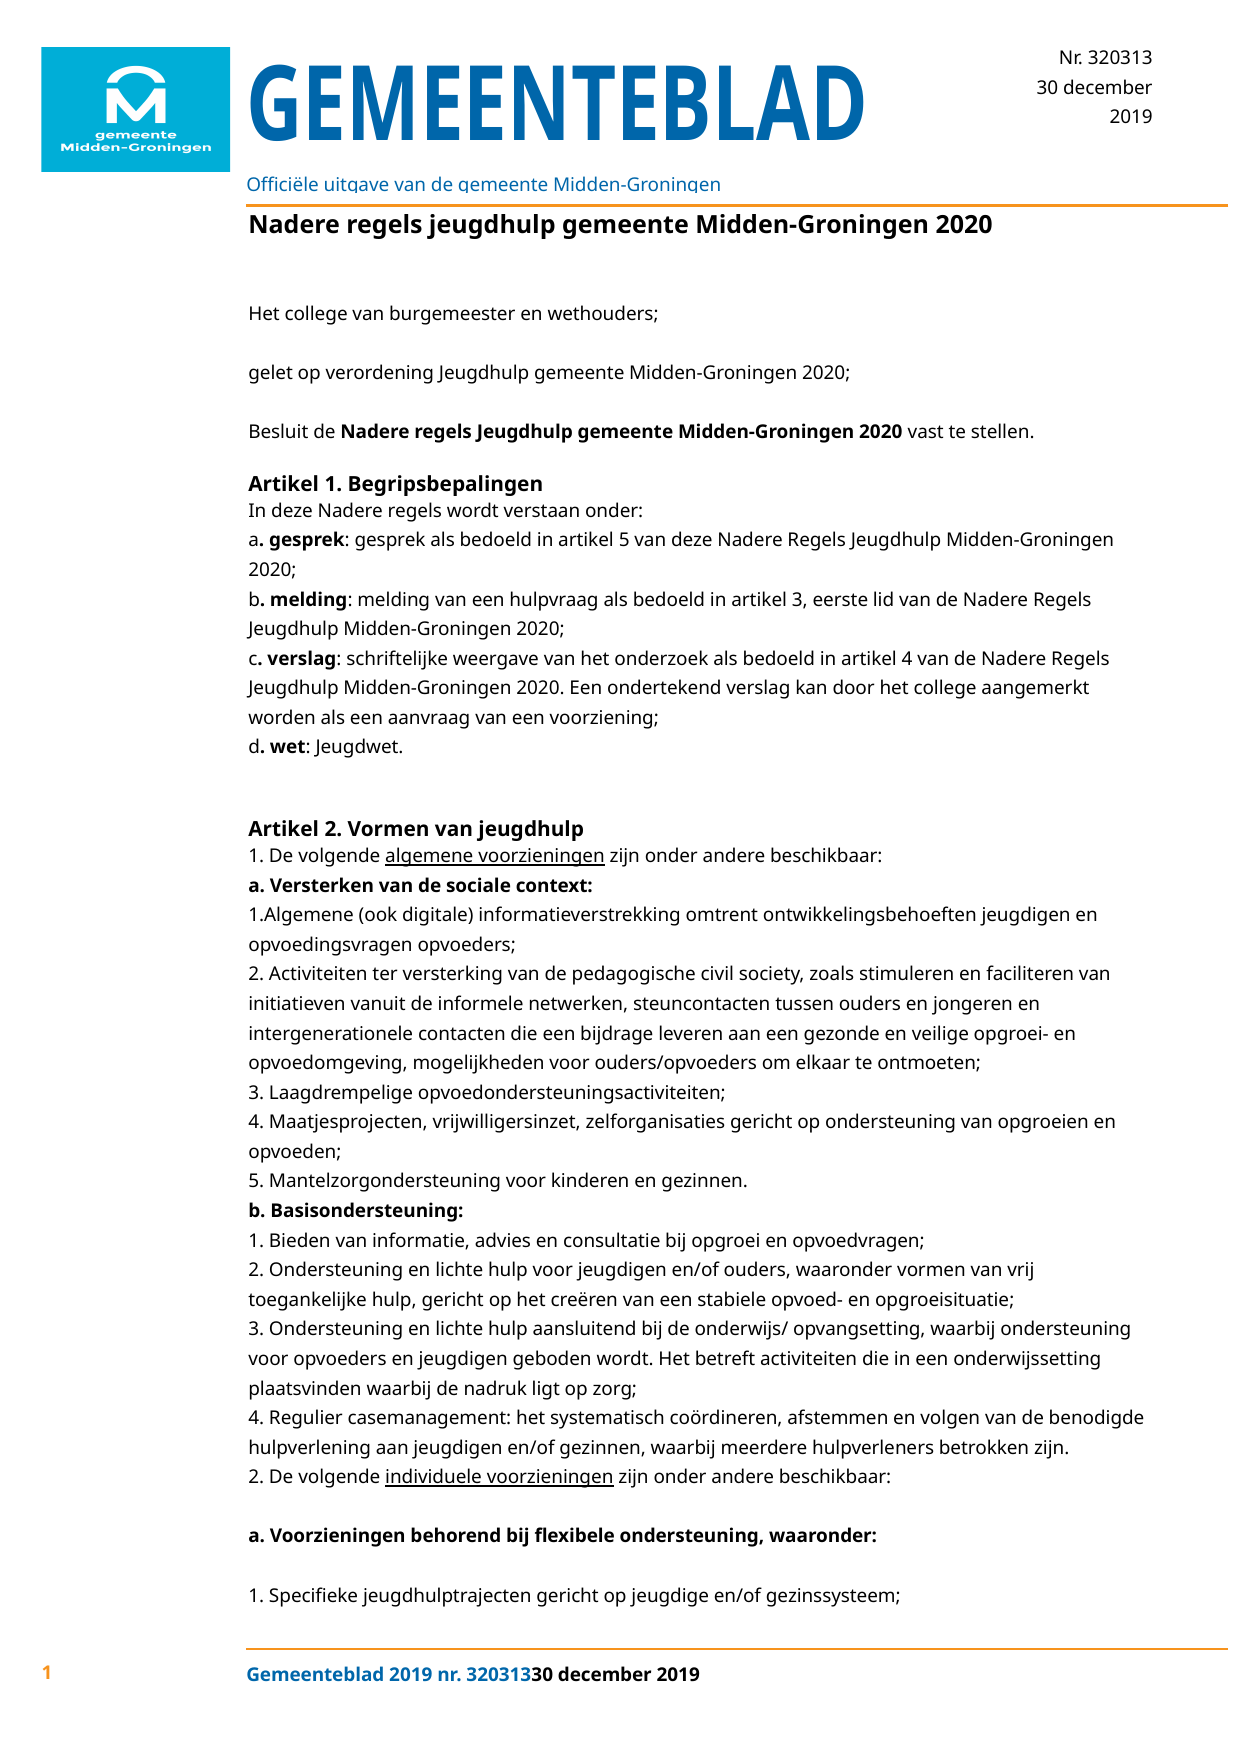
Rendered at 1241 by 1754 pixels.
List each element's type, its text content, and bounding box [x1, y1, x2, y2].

picture [107, 89, 165, 122]
text 1.Algemene (ook digitale) informatieverstrekking omtrent ontwikkelingsbehoeften jeugdigen en opvoedingsvragen opvoeders; [248, 901, 1152, 957]
text 2. Activiteiten ter versterking van de pedagogische civil society, zoals stimuleren en faciliteren van initiatieven vanuit de informele netwerken, steuncontacten tussen ouders en jongeren en intergenerationele contacten die een bijdrage leveren aan een gezonde en veilige opgroei- en opvoedomgeving, mogelijkheden voor ouders/opvoeders om elkaar te ontmoeten; [248, 961, 1152, 1075]
text 1. Specifieke jeugdhulptrajecten gericht op jeugdige en/of gezinssysteem; [248, 1582, 1152, 1607]
text 5. Mantelzorgondersteuning voor kinderen en gezinnen. [248, 1168, 1152, 1193]
text c. verslag: schriftelijke weergave van het onderzoek als bedoeld in artikel 4 van de Nadere Regels Jeugdhulp Midden-Groningen 2020. Een ondertekend verslag kan door het college aangemerkt worden als een aanvraag van een voorziening; [248, 645, 1152, 730]
text d. wet: Jeugdwet. [248, 734, 1152, 759]
text Het college van burgemeester en wethouders; [248, 300, 1152, 326]
text Artikel 2. Vormen van jeugdhulp [248, 814, 1152, 842]
text Artikel 1. Begripsbepalingen [248, 469, 1152, 497]
text 1. De volgende algemene voorzieningen zijn onder andere beschikbaar: [248, 842, 1152, 868]
text 4. Regulier casemanagement: het systematisch coördineren, afstemmen en volgen van de benodigde hulpverlening aan jeugdigen en/of gezinnen, waarbij meerdere hulpverleners betrokken zijn. [248, 1404, 1152, 1459]
text b. Basisondersteuning: [248, 1197, 1152, 1223]
text 3. Ondersteuning en lichte hulp aansluitend bij de onderwijs/ opvangsetting, waarbij ondersteuning voor opvoeders en jeugdigen geboden wordt. Het betreft activiteiten die in een onderwijssetting plaatsvinden waarbij de nadruk ligt op zorg; [248, 1316, 1152, 1400]
text 1. Bieden van informatie, advies en consultatie bij opgroei en opvoedvragen; [248, 1227, 1152, 1252]
text Besluit de Nadere regels Jeugdhulp gemeente Midden-Groningen 2020 vast te stellen. [248, 418, 1152, 444]
text b. melding: melding van een hulpvraag als bedoeld in artikel 3, eerste lid van de Nadere Regels Jeugdhulp Midden-Groningen 2020; [248, 586, 1152, 641]
text a. Versterken van de sociale context: [248, 872, 1152, 897]
text a. gesprek: gesprek als bedoeld in artikel 5 van deze Nadere Regels Jeugdhulp Midden-Groningen 2020; [248, 527, 1152, 582]
picture [108, 66, 164, 82]
text 2. Ondersteuning en lichte hulp voor jeugdigen en/of ouders, waaronder vormen van vrij toegankelijke hulp, gericht op het creëren van een stabiele opvoed- en opgroeisituatie; [248, 1256, 1152, 1312]
text Nadere regels jeugdhulp gemeente Midden-Groningen 2020 [248, 207, 1152, 241]
text a. Voorzieningen behorend bij flexibele ondersteuning, waaronder: [248, 1523, 1152, 1548]
text 2. De volgende individuele voorzieningen zijn onder andere beschikbaar: [248, 1463, 1152, 1489]
text In deze Nadere regels wordt verstaan onder: [248, 497, 1152, 523]
text 4. Maatjesprojecten, vrijwilligersinzet, zelforganisaties gericht op ondersteuning van opgroeien en opvoeden; [248, 1108, 1152, 1164]
text gelet op verordening Jeugdhulp gemeente Midden-Groningen 2020; [248, 359, 1152, 385]
text 3. Laagdrempelige opvoedondersteuningsactiviteiten; [248, 1079, 1152, 1104]
picture [184, 146, 190, 153]
